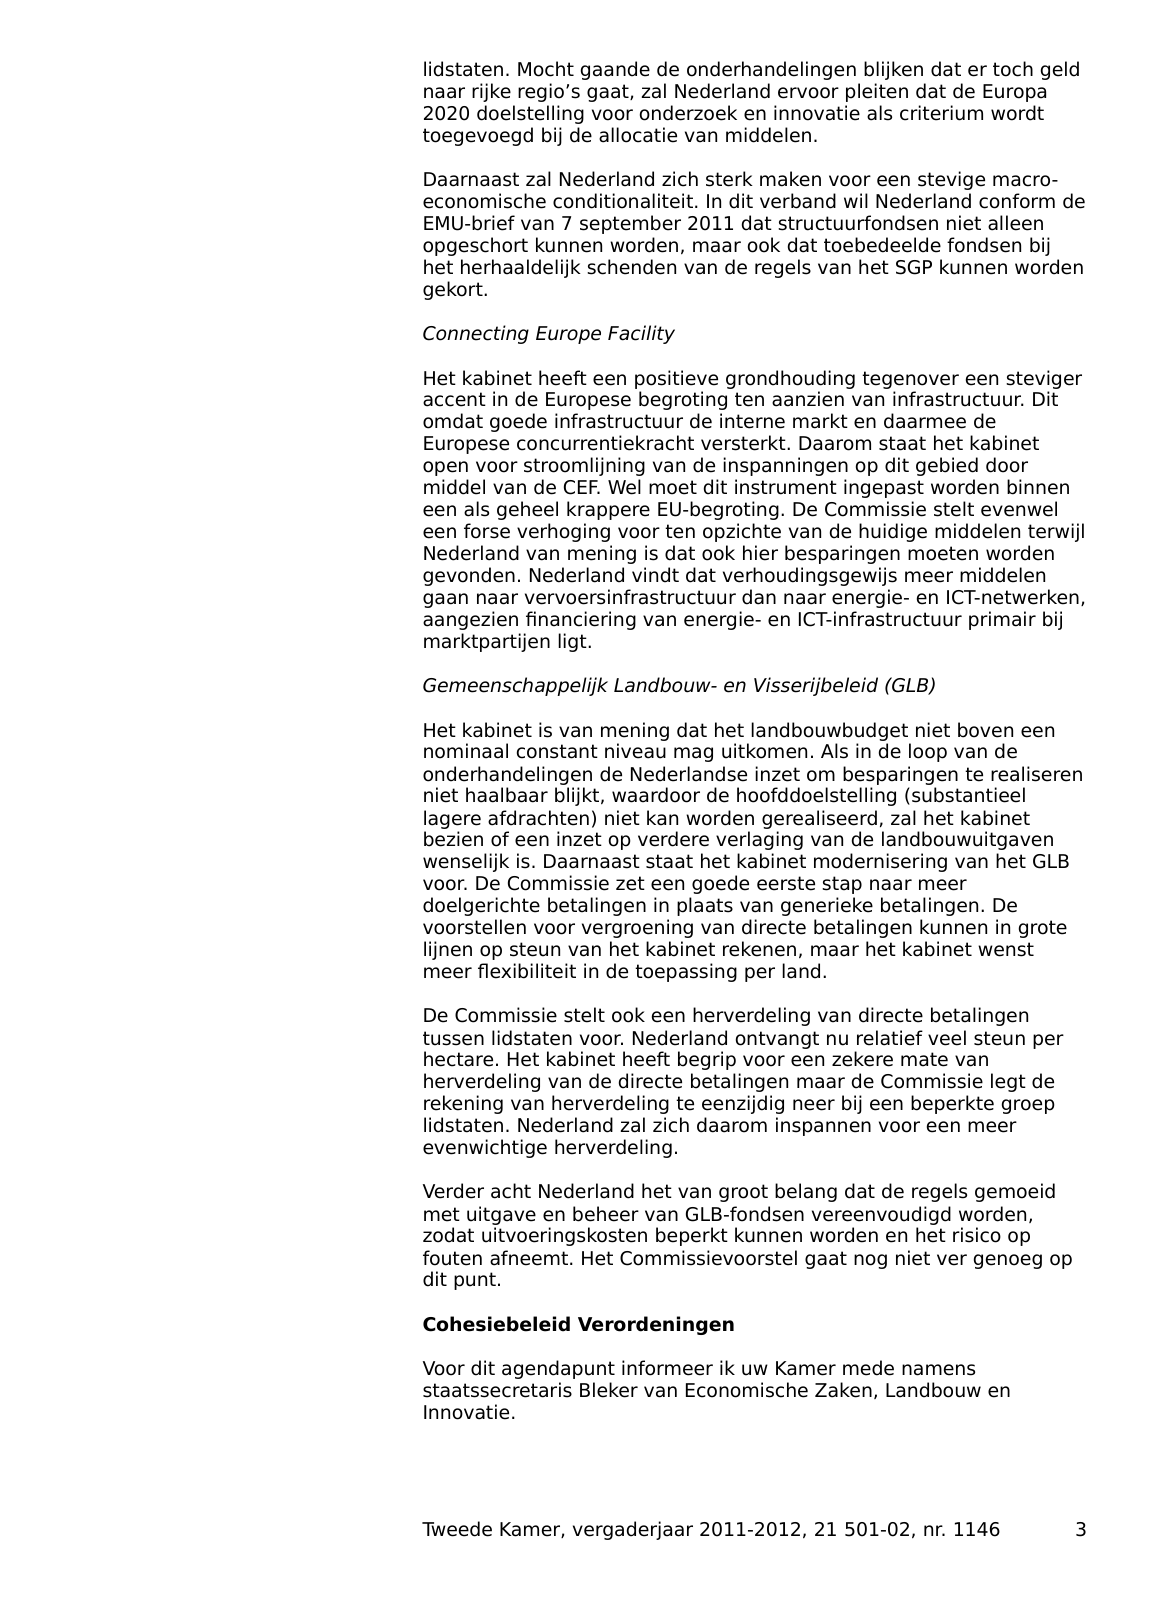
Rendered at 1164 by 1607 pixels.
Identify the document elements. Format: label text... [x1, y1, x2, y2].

subtitle Gemeenschappelijk Landbouw- en Visserijbeleid (GLB) [422, 675, 1087, 697]
text Daarnaast zal Nederland zich sterk maken voor een stevige macro-economische conditionaliteit. In dit verband wil Nederland conform de EMU-brief van 7 september 2011 dat structuurfondsen niet alleen opgeschort kunnen worden, maar ook dat toebedeelde fondsen bij het herhaaldelijk schenden van de regels van het SGP kunnen worden gekort. [422, 169, 1087, 301]
text De Commissie stelt ook een herverdeling van directe betalingen tussen lidstaten voor. Nederland ontvangt nu relatief veel steun per hectare. Het kabinet heeft begrip voor een zekere mate van herverdeling van de directe betalingen maar de Commissie legt de rekening van herverdeling te eenzijdig neer bij een beperkte groep lidstaten. Nederland zal zich daarom inspannen voor een meer evenwichtige herverdeling. [422, 1005, 1087, 1159]
text lidstaten. Mocht gaande de onderhandelingen blijken dat er toch geld naar rijke regio’s gaat, zal Nederland ervoor pleiten dat de Europa 2020 doelstelling voor onderzoek en innovatie als criterium wordt toegevoegd bij de allocatie van middelen. [422, 59, 1087, 147]
text Verder acht Nederland het van groot belang dat de regels gemoeid met uitgave en beheer van GLB-fondsen vereenvoudigd worden, zodat uitvoeringskosten beperkt kunnen worden en het risico op fouten afneemt. Het Commissievoorstel gaat nog niet ver genoeg op dit punt. [422, 1181, 1087, 1291]
text Het kabinet is van mening dat het landbouwbudget niet boven een nominaal constant niveau mag uitkomen. Als in de loop van de onderhandelingen de Nederlandse inzet om besparingen te realiseren niet haalbaar blijkt, waardoor de hoofddoelstelling (substantieel lagere afdrachten) niet kan worden gerealiseerd, zal het kabinet bezien of een inzet op verdere verlaging van de landbouwuitgaven wenselijk is. Daarnaast staat het kabinet modernisering van het GLB voor. De Commissie zet een goede eerste stap naar meer doelgerichte betalingen in plaats van generieke betalingen. De voorstellen voor vergroening van directe betalingen kunnen in grote lijnen op steun van het kabinet rekenen, maar het kabinet wenst meer flexibiliteit in de toepassing per land. [422, 719, 1087, 983]
subtitle Cohesiebeleid Verordeningen [422, 1313, 1087, 1336]
subtitle Connecting Europe Facility [422, 323, 1087, 345]
text Voor dit agendapunt informeer ik uw Kamer mede namens staatssecretaris Bleker van Economische Zaken, Landbouw en Innovatie. [422, 1358, 1087, 1424]
text Het kabinet heeft een positieve grondhouding tegenover een steviger accent in de Europese begroting ten aanzien van infrastructuur. Dit omdat goede infrastructuur de interne markt en daarmee de Europese concurrentiekracht versterkt. Daarom staat het kabinet open voor stroomlijning van de inspanningen op dit gebied door middel van de CEF. Wel moet dit instrument ingepast worden binnen een als geheel krappere EU-begroting. De Commissie stelt evenwel een forse verhoging voor ten opzichte van de huidige middelen terwijl Nederland van mening is dat ook hier besparingen moeten worden gevonden. Nederland vindt dat verhoudingsgewijs meer middelen gaan naar vervoersinfrastructuur dan naar energie- en ICT-netwerken, aangezien financiering van energie- en ICT-infrastructuur primair bij marktpartijen ligt. [422, 367, 1087, 653]
